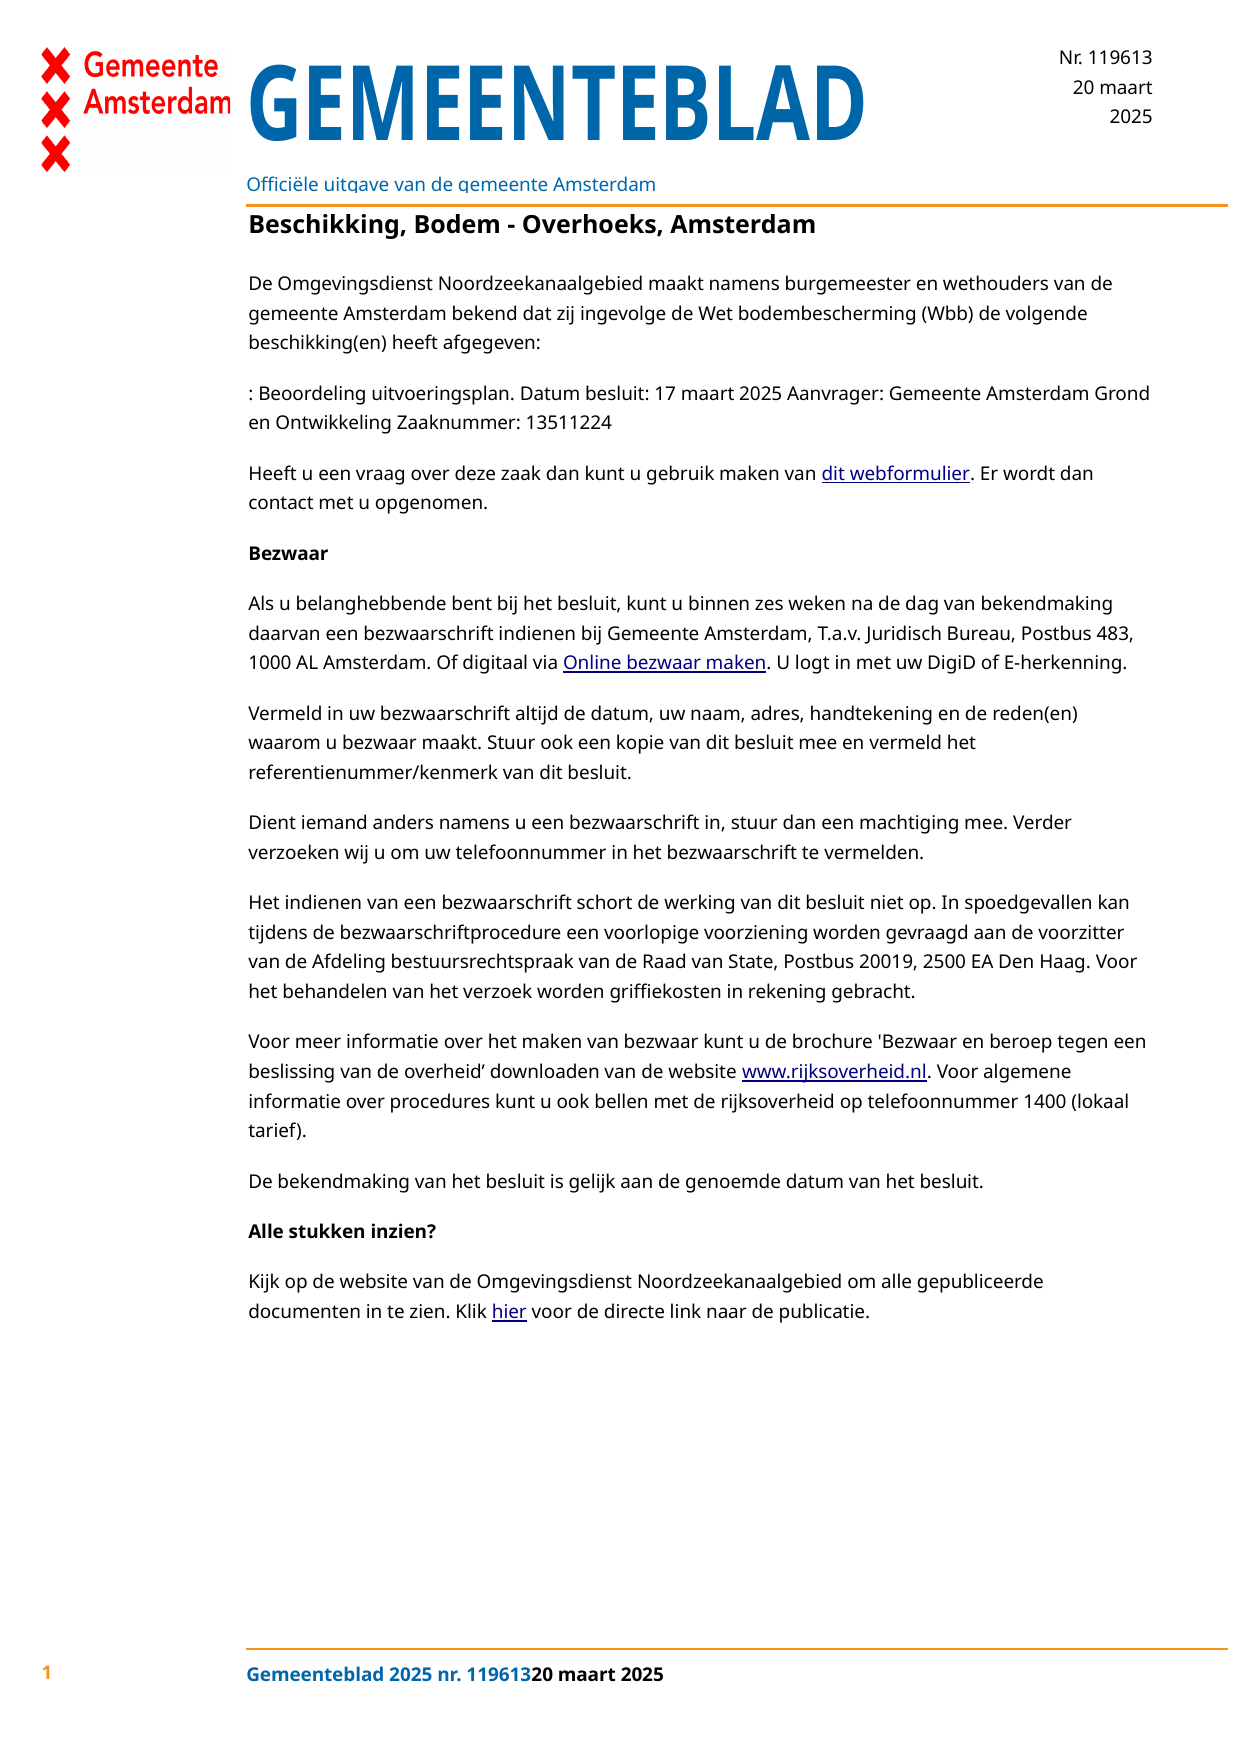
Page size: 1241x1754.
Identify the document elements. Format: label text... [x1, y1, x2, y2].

text Als u belanghebbende bent bij het besluit, kunt u binnen zes weken na de dag van bekendmaking daarvan een bezwaarschrift indienen bij Gemeente Amsterdam, T.a.v. Juridisch Bureau, Postbus 483, 1000 AL Amsterdam. Of digitaal via Online bezwaar maken. U logt in met uw DigiD of E-herkenning. [248, 590, 1152, 675]
text Alle stukken inzien? [248, 1218, 1152, 1244]
text Heeft u een vraag over deze zaak dan kunt u gebruik maken van dit webformulier. Er wordt dan contact met u opgenomen. [248, 460, 1152, 515]
text Vermeld in uw bezwaarschrift altijd de datum, uw naam, adres, handtekening en de reden(en) waarom u bezwaar maakt. Stuur ook een kopie van dit besluit mee en vermeld het referentienummer/kenmerk van dit besluit. [248, 700, 1152, 785]
text Bezwaar [248, 540, 1152, 566]
text Dient iemand anders namens u een bezwaarschrift in, stuur dan een machtiging mee. Verder verzoeken wij u om uw telefoonnummer in het bezwaarschrift te vermelden. [248, 809, 1152, 865]
text Kijk op de website van de Omgevingsdienst Noordzeekanaalgebied om alle gepubliceerde documenten in te zien. Klik hier voor de directe link naar de publicatie. [248, 1269, 1152, 1324]
text : Beoordeling uitvoeringsplan. Datum besluit: 17 maart 2025 Aanvrager: Gemeente Amsterdam Grond en Ontwikkeling Zaaknummer: 13511224 [248, 380, 1152, 435]
text De bekendmaking van het besluit is gelijk aan de genoemde datum van het besluit. [248, 1168, 1152, 1193]
picture [41, 47, 231, 172]
text Beschikking, Bodem - Overhoeks, Amsterdam [248, 207, 1152, 241]
text Voor meer informatie over het maken van bezwaar kunt u de brochure 'Bezwaar en beroep tegen een beslissing van de overheid’ downloaden van de website www.rijksoverheid.nl. Voor algemene informatie over procedures kunt u ook bellen met de rijksoverheid op telefoonnummer 1400 (lokaal tarief). [248, 1029, 1152, 1143]
text Het indienen van een bezwaarschrift schort de werking van dit besluit niet op. In spoedgevallen kan tijdens de bezwaarschriftprocedure een voorlopige voorziening worden gevraagd aan de voorzitter van de Afdeling bestuursrechtspraak van de Raad van State, Postbus 20019, 2500 EA Den Haag. Voor het behandelen van het verzoek worden griffiekosten in rekening gebracht. [248, 889, 1152, 1004]
text De Omgevingsdienst Noordzeekanaalgebied maakt namens burgemeester en wethouders van de gemeente Amsterdam bekend dat zij ingevolge de Wet bodembescherming (Wbb) de volgende beschikking(en) heeft afgegeven: [248, 270, 1152, 355]
